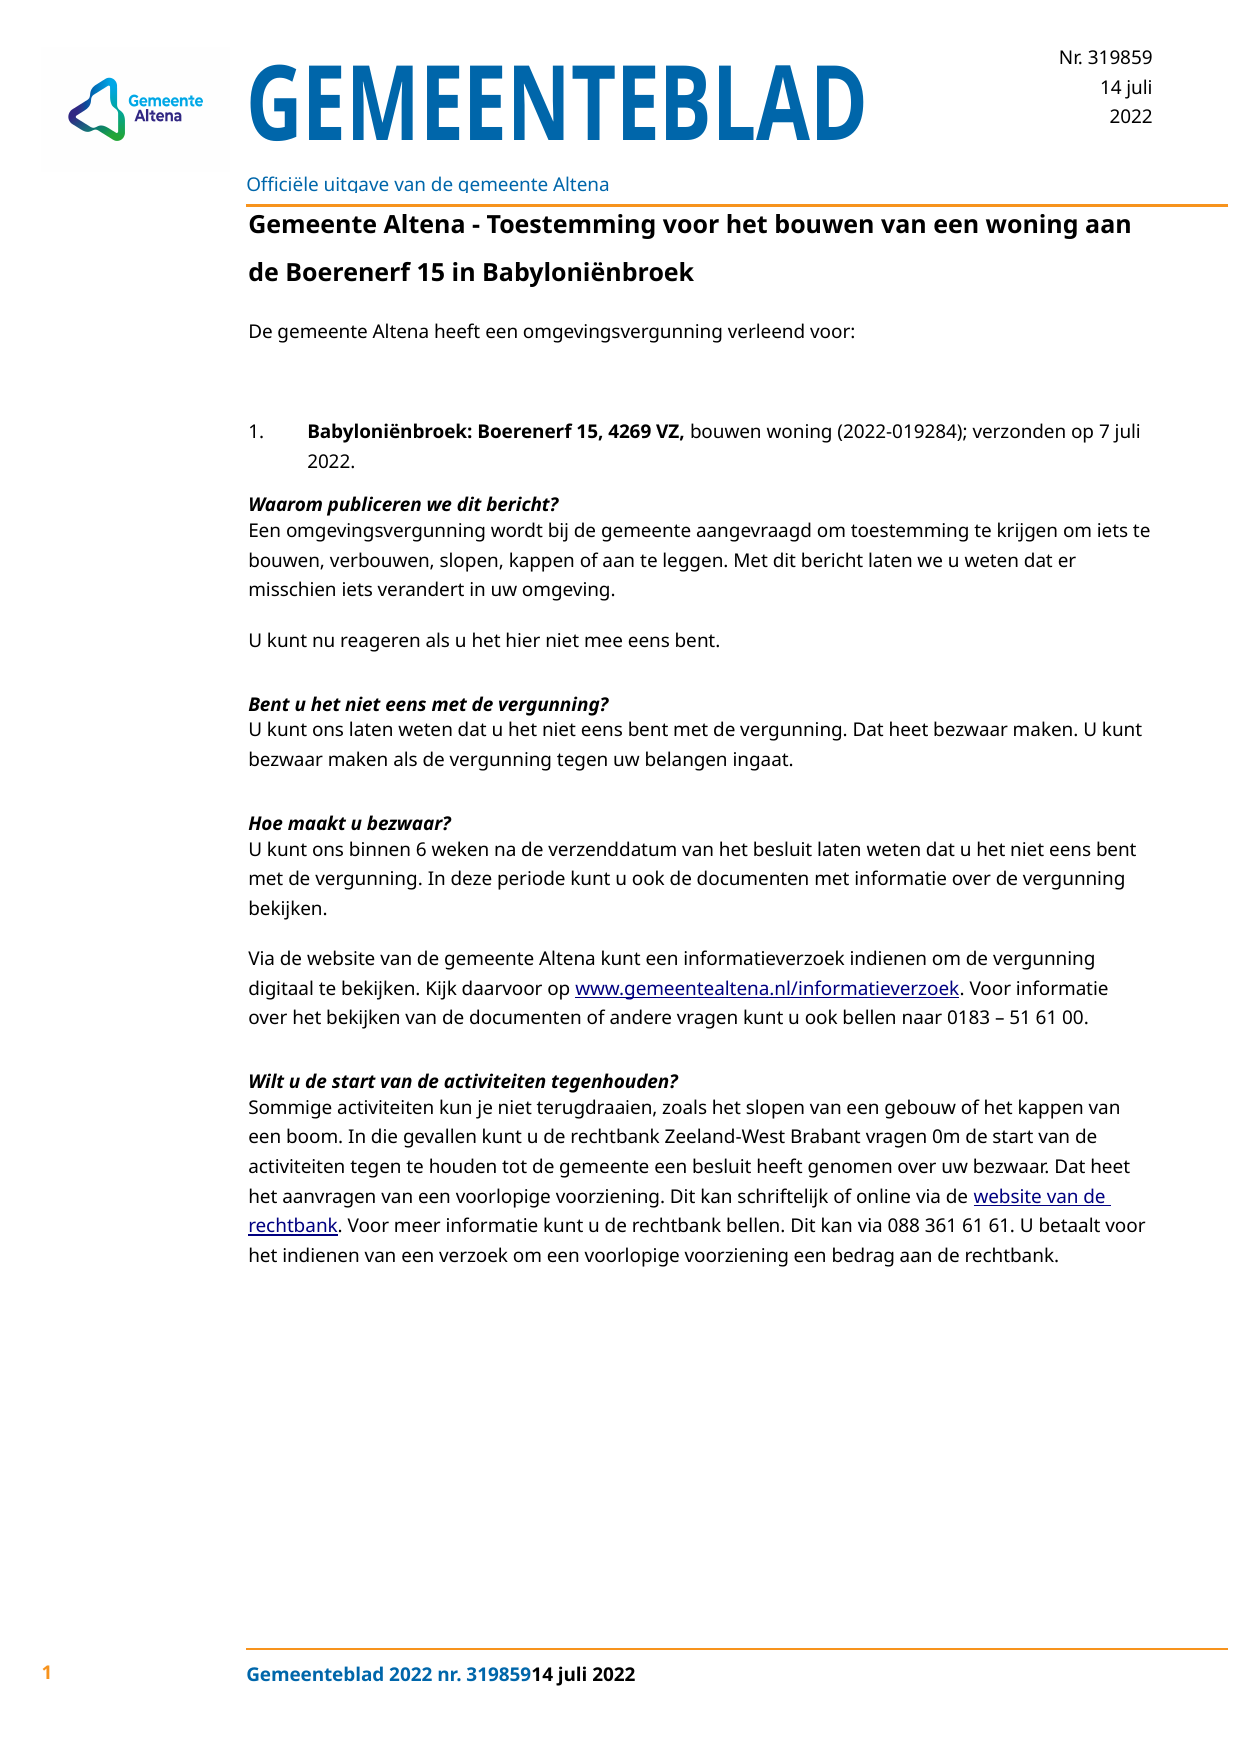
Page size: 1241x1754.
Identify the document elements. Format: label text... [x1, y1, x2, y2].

text U kunt nu reageren als u het hier niet mee eens bent. [248, 627, 1152, 652]
text Via de website van de gemeente Altena kunt een informatieverzoek indienen om de vergunning digitaal te bekijken. Kijk daarvoor op www.gemeentealtena.nl/informatieverzoek. Voor informatie over het bekijken van de documenten of andere vragen kunt u ook bellen naar 0183 – 51 61 00. [248, 945, 1152, 1030]
text Gemeente Altena - Toestemming voor het bouwen van een woning aan de Boerenerf 15 in Babyloniënbroek [248, 207, 1152, 288]
text Wilt u de start van de activiteiten tegenhouden? [248, 1068, 1152, 1094]
text Sommige activiteiten kun je niet terugdraaien, zoals het slopen van een gebouw of het kappen van een boom. In die gevallen kunt u de rechtbank Zeeland-West Brabant vragen 0m de start van de activiteiten tegen te houden tot de gemeente een besluit heeft genomen over uw bezwaar. Dat heet het aanvragen van een voorlopige voorziening. Dit kan schriftelijk of online via de website van de rechtbank. Voor meer informatie kunt u de rechtbank bellen. Dit kan via 088 361 61 61. U betaalt voor het indienen van een verzoek om een voorlopige voorziening een bedrag aan de rechtbank. [248, 1094, 1152, 1268]
picture [41, 47, 231, 172]
text Hoe maakt u bezwaar? [248, 810, 1152, 836]
text U kunt ons laten weten dat u het niet eens bent met de vergunning. Dat heet bezwaar maken. U kunt bezwaar maken als de vergunning tegen uw belangen ingaat. [248, 716, 1152, 772]
text De gemeente Altena heeft een omgevingsvergunning verleend voor: [248, 318, 1152, 344]
list Babyloniënbroek: Boerenerf 15, 4269 VZ, bouwen woning (2022-019284); verzonden op 7 juli 2022. [248, 419, 1152, 474]
text U kunt ons binnen 6 weken na de verzenddatum van het besluit laten weten dat u het niet eens bent met de vergunning. In deze periode kunt u ook de documenten met informatie over de vergunning bekijken. [248, 836, 1152, 921]
text Waarom publiceren we dit bericht? [248, 491, 1152, 517]
text Een omgevingsvergunning wordt bij de gemeente aangevraagd om toestemming te krijgen om iets te bouwen, verbouwen, slopen, kappen of aan te leggen. Met dit bericht laten we u weten dat er misschien iets verandert in uw omgeving. [248, 517, 1152, 602]
text Bent u het niet eens met de vergunning? [248, 691, 1152, 716]
